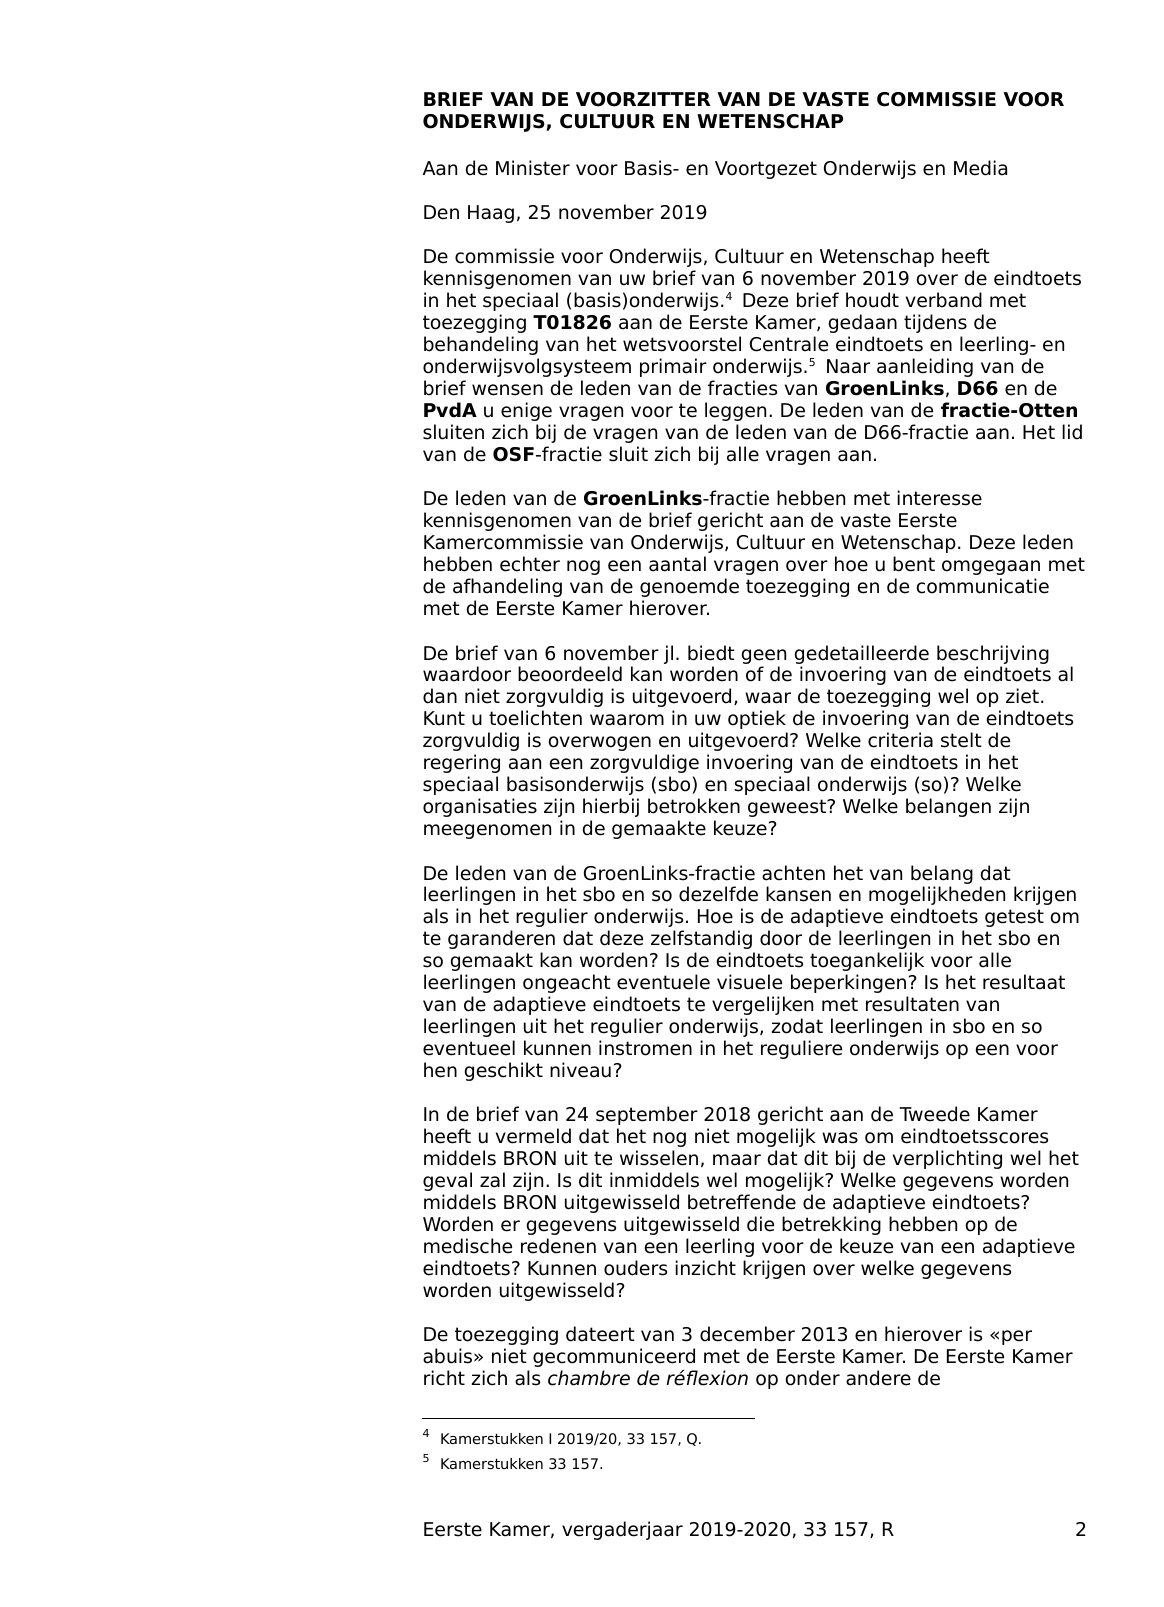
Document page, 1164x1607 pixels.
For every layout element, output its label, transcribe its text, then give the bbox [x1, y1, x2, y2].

text De leden van de GroenLinks-fractie achten het van belang dat leerlingen in het sbo en so dezelfde kansen en mogelijkheden krijgen als in het regulier onderwijs. Hoe is de adaptieve eindtoets getest om te garanderen dat deze zelfstandig door de leerlingen in het sbo en so gemaakt kan worden? Is de eindtoets toegankelijk voor alle leerlingen ongeacht eventuele visuele beperkingen? Is het resultaat van de adaptieve eindtoets te vergelijken met resultaten van leerlingen uit het regulier onderwijs, zodat leerlingen in sbo en so eventueel kunnen instromen in het reguliere onderwijs op een voor hen geschikt niveau? [422, 862, 1087, 1082]
text De leden van de GroenLinks-fractie hebben met interesse kennisgenomen van de brief gericht aan de vaste Eerste Kamercommissie van Onderwijs, Cultuur en Wetenschap. Deze leden hebben echter nog een aantal vragen over hoe u bent omgegaan met de afhandeling van de genoemde toezegging en de communicatie met de Eerste Kamer hierover. [422, 488, 1087, 620]
subtitle BRIEF VAN DE VOORZITTER VAN DE VASTE COMMISSIE VOOR ONDERWIJS, CULTUUR EN WETENSCHAP [422, 89, 1087, 133]
text De commissie voor Onderwijs, Cultuur en Wetenschap heeft kennisgenomen van uw brief van 6 november 2019 over de eindtoets in het speciaal (basis)onderwijs. Deze brief houdt verband met toezegging T01826 aan de Eerste Kamer, gedaan tijdens de behandeling van het wetsvoorstel Centrale eindtoets en leerling- en onderwijsvolgsysteem primair onderwijs. Naar aanleiding van de brief wensen de leden van de fracties van GroenLinks, D66 en de PvdA u enige vragen voor te leggen. De leden van de fractie-Otten sluiten zich bij de vragen van de leden van de D66-fractie aan. Het lid van de OSF-fractie sluit zich bij alle vragen aan. [422, 246, 1087, 466]
text De brief van 6 november jl. biedt geen gedetailleerde beschrijving waardoor beoordeeld kan worden of de invoering van de eindtoets al dan niet zorgvuldig is uitgevoerd, waar de toezegging wel op ziet. Kunt u toelichten waarom in uw optiek de invoering van de eindtoets zorgvuldig is overwogen en uitgevoerd? Welke criteria stelt de regering aan een zorgvuldige invoering van de eindtoets in het speciaal basisonderwijs (sbo) en speciaal onderwijs (so)? Welke organisaties zijn hierbij betrokken geweest? Welke belangen zijn meegenomen in de gemaakte keuze? [422, 642, 1087, 840]
text Den Haag, 25 november 2019 [422, 202, 1087, 224]
text Aan de Minister voor Basis- en Voortgezet Onderwijs en Media [422, 158, 1087, 180]
text In de brief van 24 september 2018 gericht aan de Tweede Kamer heeft u vermeld dat het nog niet mogelijk was om eindtoetsscores middels BRON uit te wisselen, maar dat dit bij de verplichting wel het geval zal zijn. Is dit inmiddels wel mogelijk? Welke gegevens worden middels BRON uitgewisseld betreffende de adaptieve eindtoets? Worden er gegevens uitgewisseld die betrekking hebben op de medische redenen van een leerling voor de keuze van een adaptieve eindtoets? Kunnen ouders inzicht krijgen over welke gegevens worden uitgewisseld? [422, 1104, 1087, 1302]
text De toezegging dateert van 3 december 2013 en hierover is «per abuis» niet gecommuniceerd met de Eerste Kamer. De Eerste Kamer richt zich als chambre de réflexion op onder andere de [422, 1324, 1087, 1390]
text Kamerstukken 33 157. [422, 1452, 1087, 1474]
text Kamerstukken I 2019/20, 33 157, Q. [422, 1427, 1087, 1449]
